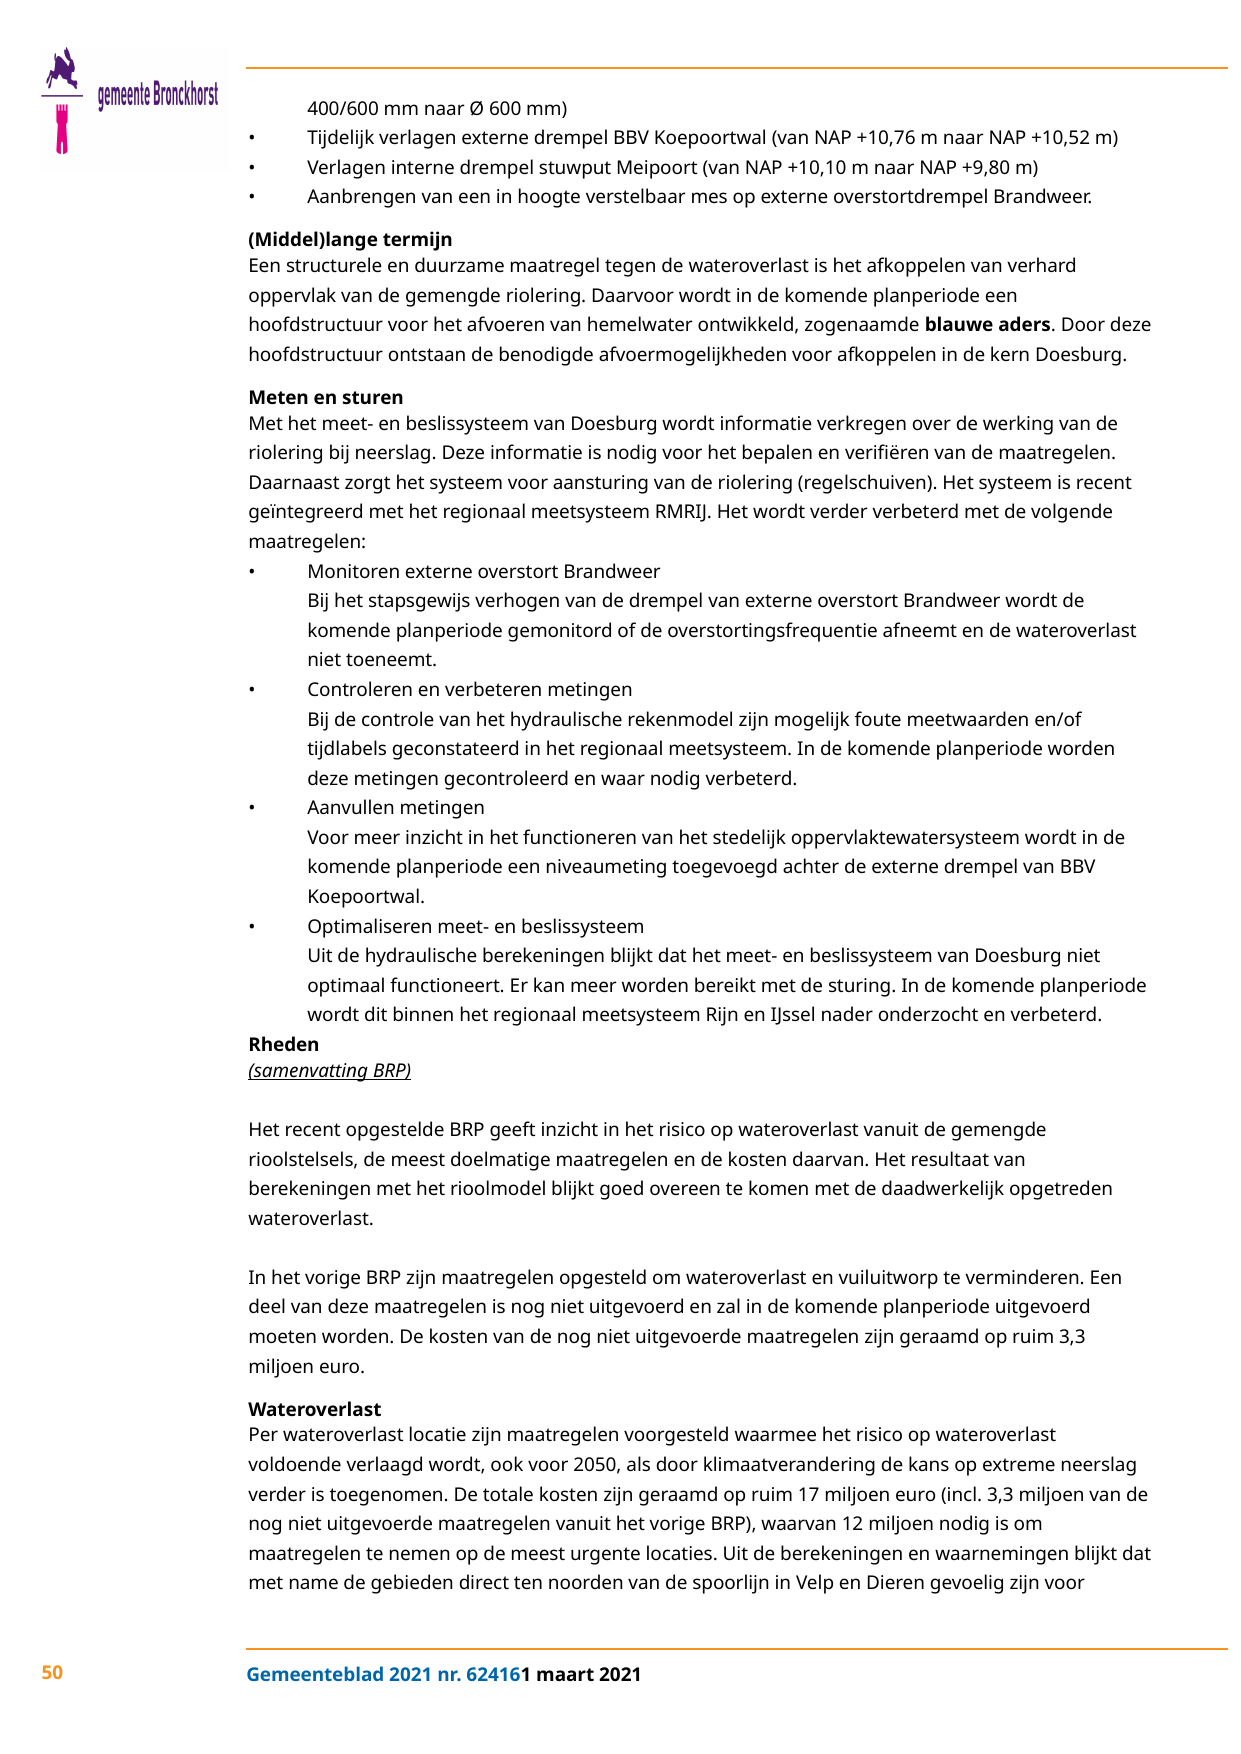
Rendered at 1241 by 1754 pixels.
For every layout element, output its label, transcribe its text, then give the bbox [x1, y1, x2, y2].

text Rheden [248, 1031, 1152, 1057]
text (Middel)lange termijn [248, 227, 1152, 252]
text Wateroverlast [248, 1396, 1152, 1422]
list Optimaliseren meet- en beslissysteem [248, 913, 1152, 939]
text Meten en sturen [248, 384, 1152, 410]
text Per wateroverlast locatie zijn maatregelen voorgesteld waarmee het risico op wateroverlast voldoende verlaagd wordt, ook voor 2050, als door klimaatverandering de kans op extreme neerslag verder is toegenomen. De totale kosten zijn geraamd op ruim 17 miljoen euro (incl. 3,3 miljoen van de nog niet uitgevoerde maatregelen vanuit het vorige BRP), waarvan 12 miljoen nodig is om maatregelen te nemen op de meest urgente locaties. Uit de berekeningen en waarnemingen blijkt dat met name de gebieden direct ten noorden van de spoorlijn in Velp en Dieren gevoelig zijn voor [248, 1422, 1152, 1595]
list Aanvullen metingen [248, 794, 1152, 820]
text Een structurele en duurzame maatregel tegen de wateroverlast is het afkoppelen van verhard oppervlak van de gemengde riolering. Daarvoor wordt in de komende planperiode een hoofdstructuur voor het afvoeren van hemelwater ontwikkeld, zogenaamde blauwe aders. Door deze hoofdstructuur ontstaan de benodigde afvoermogelijkheden voor afkoppelen in de kern Doesburg. [248, 252, 1152, 367]
list Verlagen interne drempel stuwput Meipoort (van NAP +10,10 m naar NAP +9,80 m) [248, 154, 1152, 180]
list Monitoren externe overstort Brandweer [248, 558, 1152, 584]
list 400/600 mm naar Ø 600 mm) [248, 95, 1152, 121]
list Controleren en verbeteren metingen [248, 676, 1152, 702]
list Bij het stapsgewijs verhogen van de drempel van externe overstort Brandweer wordt de komende planperiode gemonitord of de overstortingsfrequentie afneemt en de wateroverlast niet toeneemt. [248, 587, 1152, 672]
list Uit de hydraulische berekeningen blijkt dat het meet- en beslissysteem van Doesburg niet optimaal functioneert. Er kan meer worden bereikt met de sturing. In de komende planperiode wordt dit binnen het regionaal meetsysteem Rijn en IJssel nader onderzocht en verbeterd. [248, 942, 1152, 1027]
list Voor meer inzicht in het functioneren van het stedelijk oppervlaktewatersysteem wordt in de komende planperiode een niveaumeting toegevoegd achter de externe drempel van BBV Koepoortwal. [248, 824, 1152, 909]
picture [41, 47, 231, 172]
text In het vorige BRP zijn maatregelen opgesteld om wateroverlast en vuiluitworp te verminderen. Een deel van deze maatregelen is nog niet uitgevoerd en zal in de komende planperiode uitgevoerd moeten worden. De kosten van de nog niet uitgevoerde maatregelen zijn geraamd op ruim 3,3 miljoen euro. [248, 1264, 1152, 1378]
list Bij de controle van het hydraulische rekenmodel zijn mogelijk foute meetwaarden en/of tijdlabels geconstateerd in het regionaal meetsysteem. In de komende planperiode worden deze metingen gecontroleerd en waar nodig verbeterd. [248, 706, 1152, 791]
text (samenvatting BRP) [248, 1057, 1152, 1083]
list Tijdelijk verlagen externe drempel BBV Koepoortwal (van NAP +10,76 m naar NAP +10,52 m) [248, 124, 1152, 150]
text Met het meet- en beslissysteem van Doesburg wordt informatie verkregen over de werking van de riolering bij neerslag. Deze informatie is nodig voor het bepalen en verifiëren van de maatregelen. Daarnaast zorgt het systeem voor aansturing van de riolering (regelschuiven). Het systeem is recent geïntegreerd met het regionaal meetsysteem RMRIJ. Het wordt verder verbeterd met de volgende maatregelen: [248, 410, 1152, 554]
text Het recent opgestelde BRP geeft inzicht in het risico op wateroverlast vanuit de gemengde rioolstelsels, de meest doelmatige maatregelen en de kosten daarvan. Het resultaat van berekeningen met het rioolmodel blijkt goed overeen te komen met de daadwerkelijk opgetreden wateroverlast. [248, 1116, 1152, 1231]
list Aanbrengen van een in hoogte verstelbaar mes op externe overstortdrempel Brandweer. [248, 183, 1152, 209]
